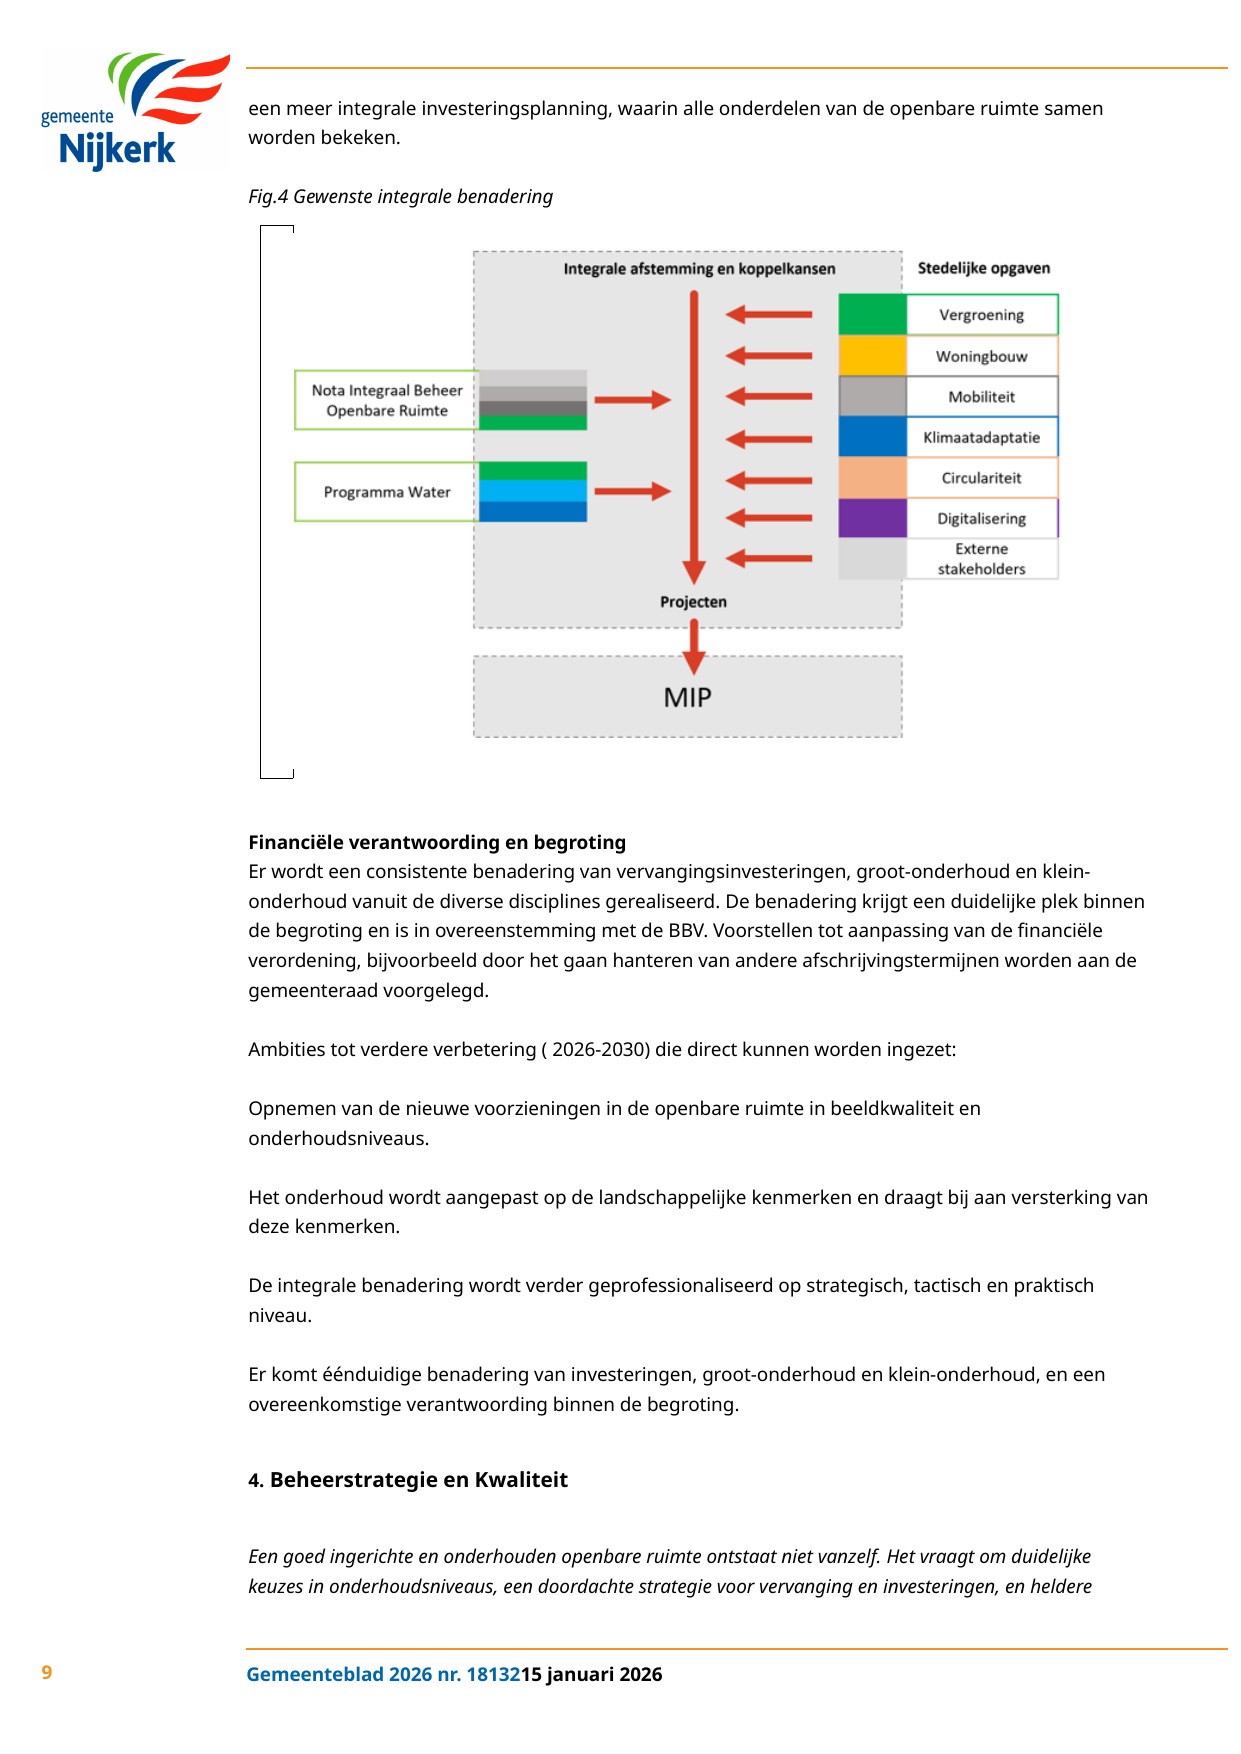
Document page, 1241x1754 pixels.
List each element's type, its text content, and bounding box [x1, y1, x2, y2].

text 4. Beheerstrategie en Kwaliteit [248, 1466, 1152, 1494]
text Een goed ingerichte en onderhouden openbare ruimte ontstaat niet vanzelf. Het vraagt om duidelijke keuzes in onderhoudsniveaus, een doordachte strategie voor vervanging en investeringen, en heldere [248, 1543, 1152, 1599]
picture [268, 233, 1096, 769]
picture [41, 47, 231, 172]
text Fig.4 Gewenste integrale benadering [248, 183, 1152, 209]
table_header Ambities tot verdere verbetering ( 2026-2030) die direct kunnen worden ingezet: Opnemen van de nieuwe voorzieningen in de openbare ruimte in beeldkwaliteit en onderhoudsniveaus. Het onderhoud wordt aangepast op de landschappelijke kenmerken en draagt bij aan versterking van deze kenmerken. De integrale benadering wordt verder geprofessionaliseerd op strategisch, tactisch en praktisch niveau. Er komt éénduidige benadering van investeringen, groot-onderhoud en klein-onderhoud, en een overeenkomstige verantwoording binnen de begroting. [248, 1036, 1152, 1417]
text Er wordt een consistente benadering van vervangingsinvesteringen, groot-onderhoud en klein-onderhoud vanuit de diverse disciplines gerealiseerd. De benadering krijgt een duidelijke plek binnen de begroting en is in overeenstemming met de BBV. Voorstellen tot aanpassing van de financiële verordening, bijvoorbeeld door het gaan hanteren van andere afschrijvingstermijnen worden aan de gemeenteraad voorgelegd. [248, 858, 1152, 1002]
text Financiële verantwoording en begroting [248, 829, 1152, 854]
text een meer integrale investeringsplanning, waarin alle onderdelen van de openbare ruimte samen worden bekeken. [248, 95, 1152, 150]
